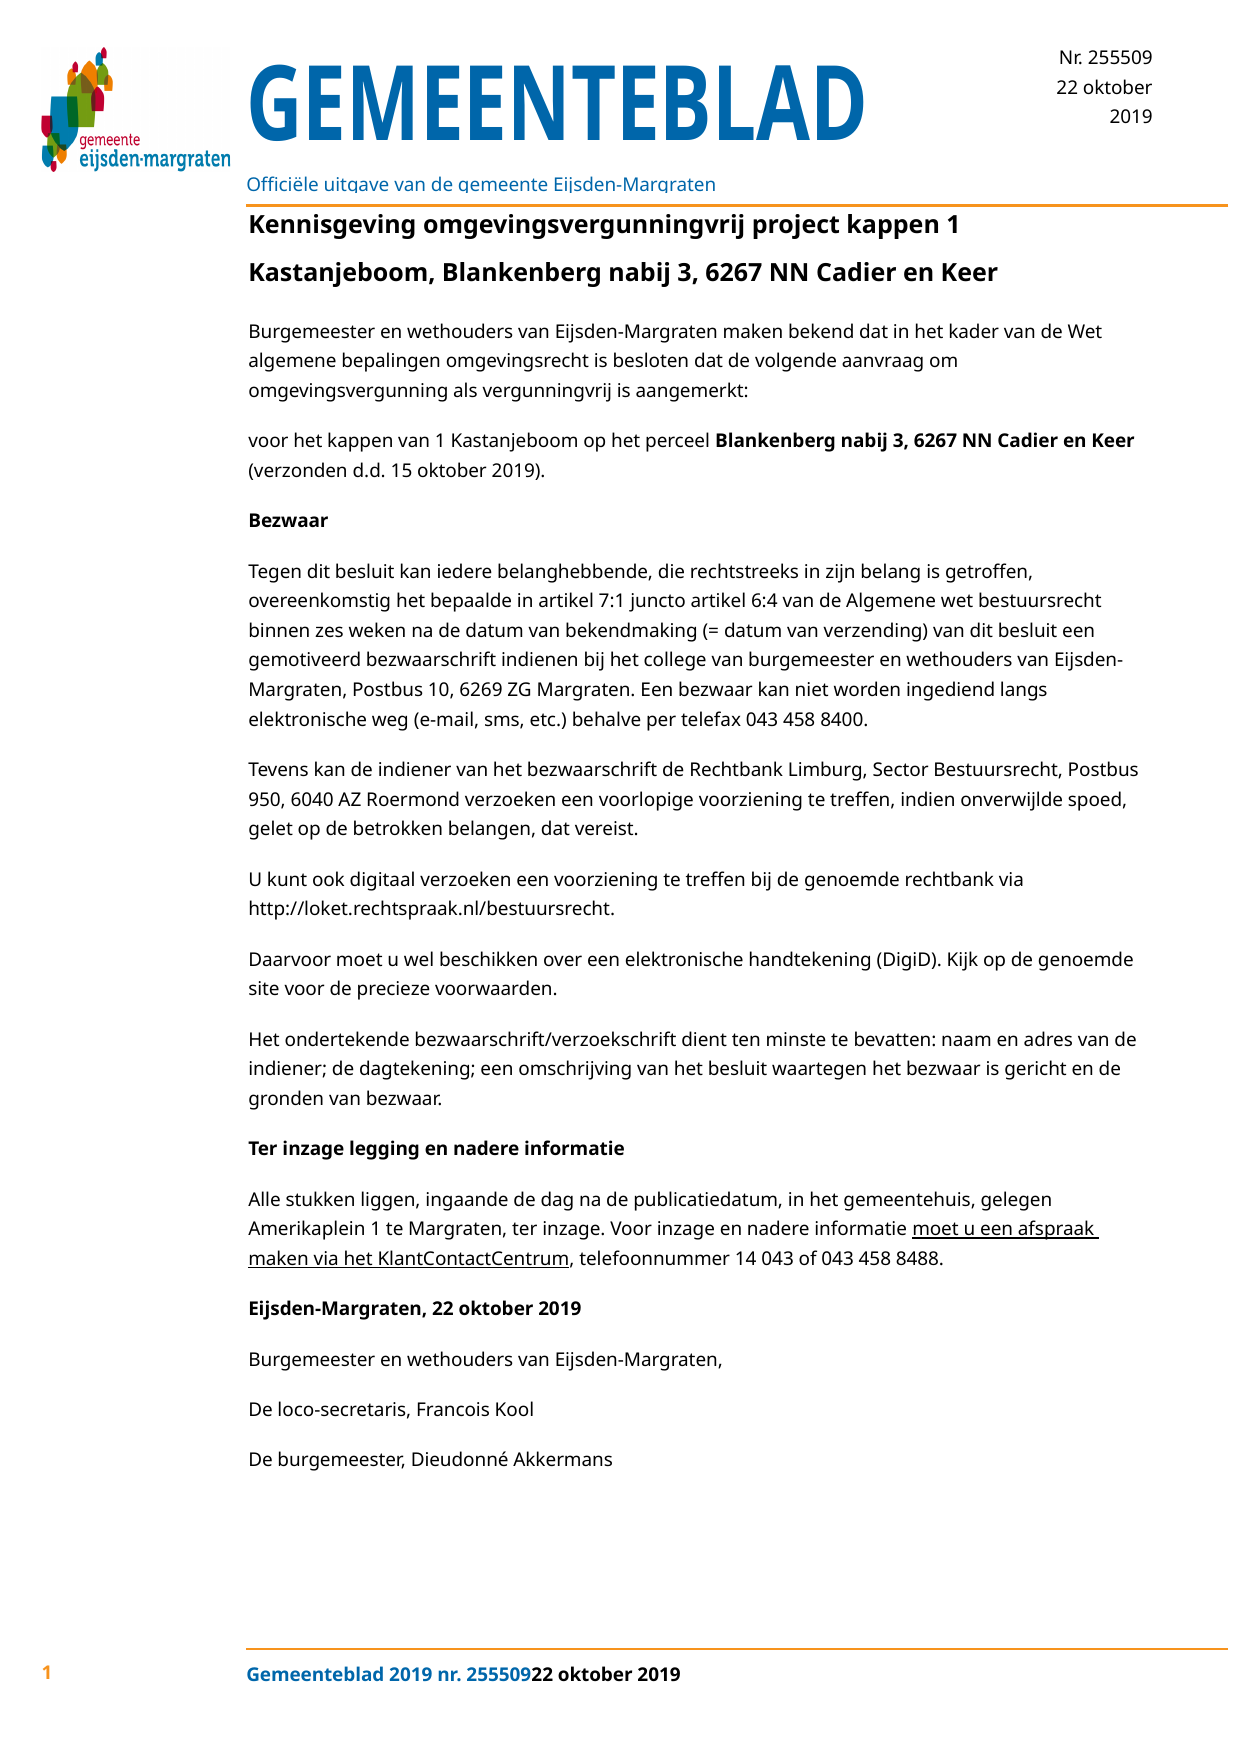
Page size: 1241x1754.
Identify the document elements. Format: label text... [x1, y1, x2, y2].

text Alle stukken liggen, ingaande de dag na de publicatiedatum, in het gemeentehuis, gelegen Amerikaplein 1 te Margraten, ter inzage. Voor inzage en nadere informatie moet u een afspraak maken via het KlantContactCentrum, telefoonnummer 14 043 of 043 458 8488. [248, 1186, 1152, 1271]
text Bezwaar [248, 507, 1152, 533]
text De loco-secretaris, Francois Kool [248, 1396, 1152, 1422]
text Daarvoor moet u wel beschikken over een elektronische handtekening (DigiD). Kijk op de genoemde site voor de precieze voorwaarden. [248, 946, 1152, 1001]
text Burgemeester en wethouders van Eijsden-Margraten maken bekend dat in het kader van de Wet algemene bepalingen omgevingsrecht is besloten dat de volgende aanvraag om omgevingsvergunning als vergunningvrij is aangemerkt: [248, 318, 1152, 403]
text Het ondertekende bezwaarschrift/verzoekschrift dient ten minste te bevatten: naam en adres van de indiener; de dagtekening; een omschrijving van het besluit waartegen het bezwaar is gericht en de gronden van bezwaar. [248, 1026, 1152, 1111]
text Ter inzage legging en nadere informatie [248, 1135, 1152, 1161]
text Tevens kan de indiener van het bezwaarschrift de Rechtbank Limburg, Sector Bestuursrecht, Postbus 950, 6040 AZ Roermond verzoeken een voorlopige voorziening te treffen, indien onverwijlde spoed, gelet op de betrokken belangen, dat vereist. [248, 756, 1152, 841]
picture [41, 47, 231, 172]
text Burgemeester en wethouders van Eijsden-Margraten, [248, 1346, 1152, 1372]
text Eijsden-Margraten, 22 oktober 2019 [248, 1295, 1152, 1321]
text Kennisgeving omgevingsvergunningvrij project kappen 1 Kastanjeboom, Blankenberg nabij 3, 6267 NN Cadier en Keer [248, 207, 1152, 288]
text Tegen dit besluit kan iedere belanghebbende, die rechtstreeks in zijn belang is getroffen, overeenkomstig het bepaalde in artikel 7:1 juncto artikel 6:4 van de Algemene wet bestuursrecht binnen zes weken na de datum van bekendmaking (= datum van verzending) van dit besluit een gemotiveerd bezwaarschrift indienen bij het college van burgemeester en wethouders van Eijsden-Margraten, Postbus 10, 6269 ZG Margraten. Een bezwaar kan niet worden ingediend langs elektronische weg (e-mail, sms, etc.) behalve per telefax 043 458 8400. [248, 558, 1152, 732]
text voor het kappen van 1 Kastanjeboom op het perceel Blankenberg nabij 3, 6267 NN Cadier en Keer (verzonden d.d. 15 oktober 2019). [248, 427, 1152, 483]
text De burgemeester, Dieudonné Akkermans [248, 1447, 1152, 1472]
text U kunt ook digitaal verzoeken een voorziening te treffen bij de genoemde rechtbank via http://loket.rechtspraak.nl/bestuursrecht. [248, 866, 1152, 921]
